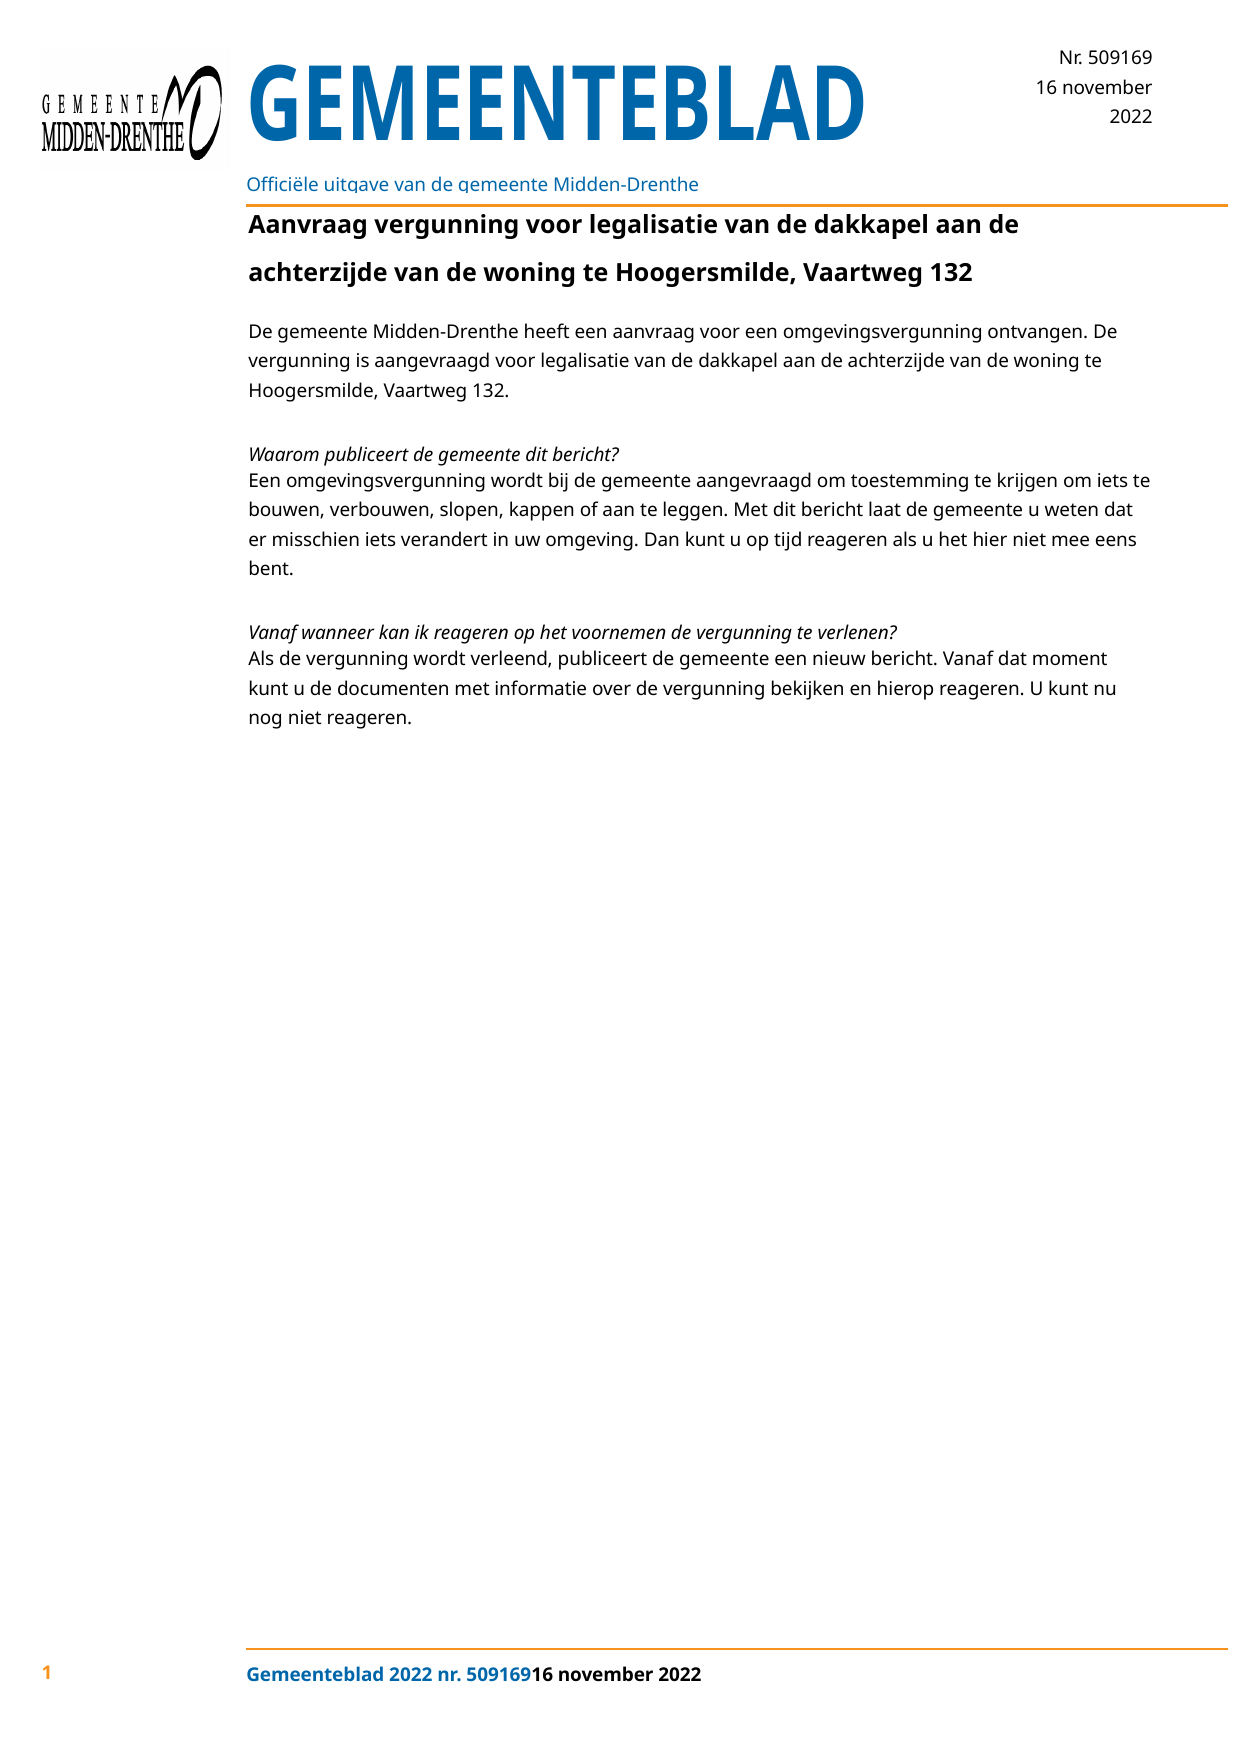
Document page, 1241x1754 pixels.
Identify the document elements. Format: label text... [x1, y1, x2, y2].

text Als de vergunning wordt verleend, publiceert de gemeente een nieuw bericht. Vanaf dat moment kunt u de documenten met informatie over de vergunning bekijken en hierop reageren. U kunt nu nog niet reageren. [248, 645, 1152, 730]
text Waarom publiceert de gemeente dit bericht? [248, 441, 1152, 467]
text Een omgevingsvergunning wordt bij de gemeente aangevraagd om toestemming te krijgen om iets te bouwen, verbouwen, slopen, kappen of aan te leggen. Met dit bericht laat de gemeente u weten dat er misschien iets verandert in uw omgeving. Dan kunt u op tijd reageren als u het hier niet mee eens bent. [248, 467, 1152, 581]
picture [41, 47, 231, 172]
text Aanvraag vergunning voor legalisatie van de dakkapel aan de achterzijde van de woning te Hoogersmilde, Vaartweg 132 [248, 207, 1152, 288]
text Vanaf wanneer kan ik reageren op het voornemen de vergunning te verlenen? [248, 619, 1152, 645]
text De gemeente Midden-Drenthe heeft een aanvraag voor een omgevingsvergunning ontvangen. De vergunning is aangevraagd voor legalisatie van de dakkapel aan de achterzijde van de woning te Hoogersmilde, Vaartweg 132. [248, 318, 1152, 403]
